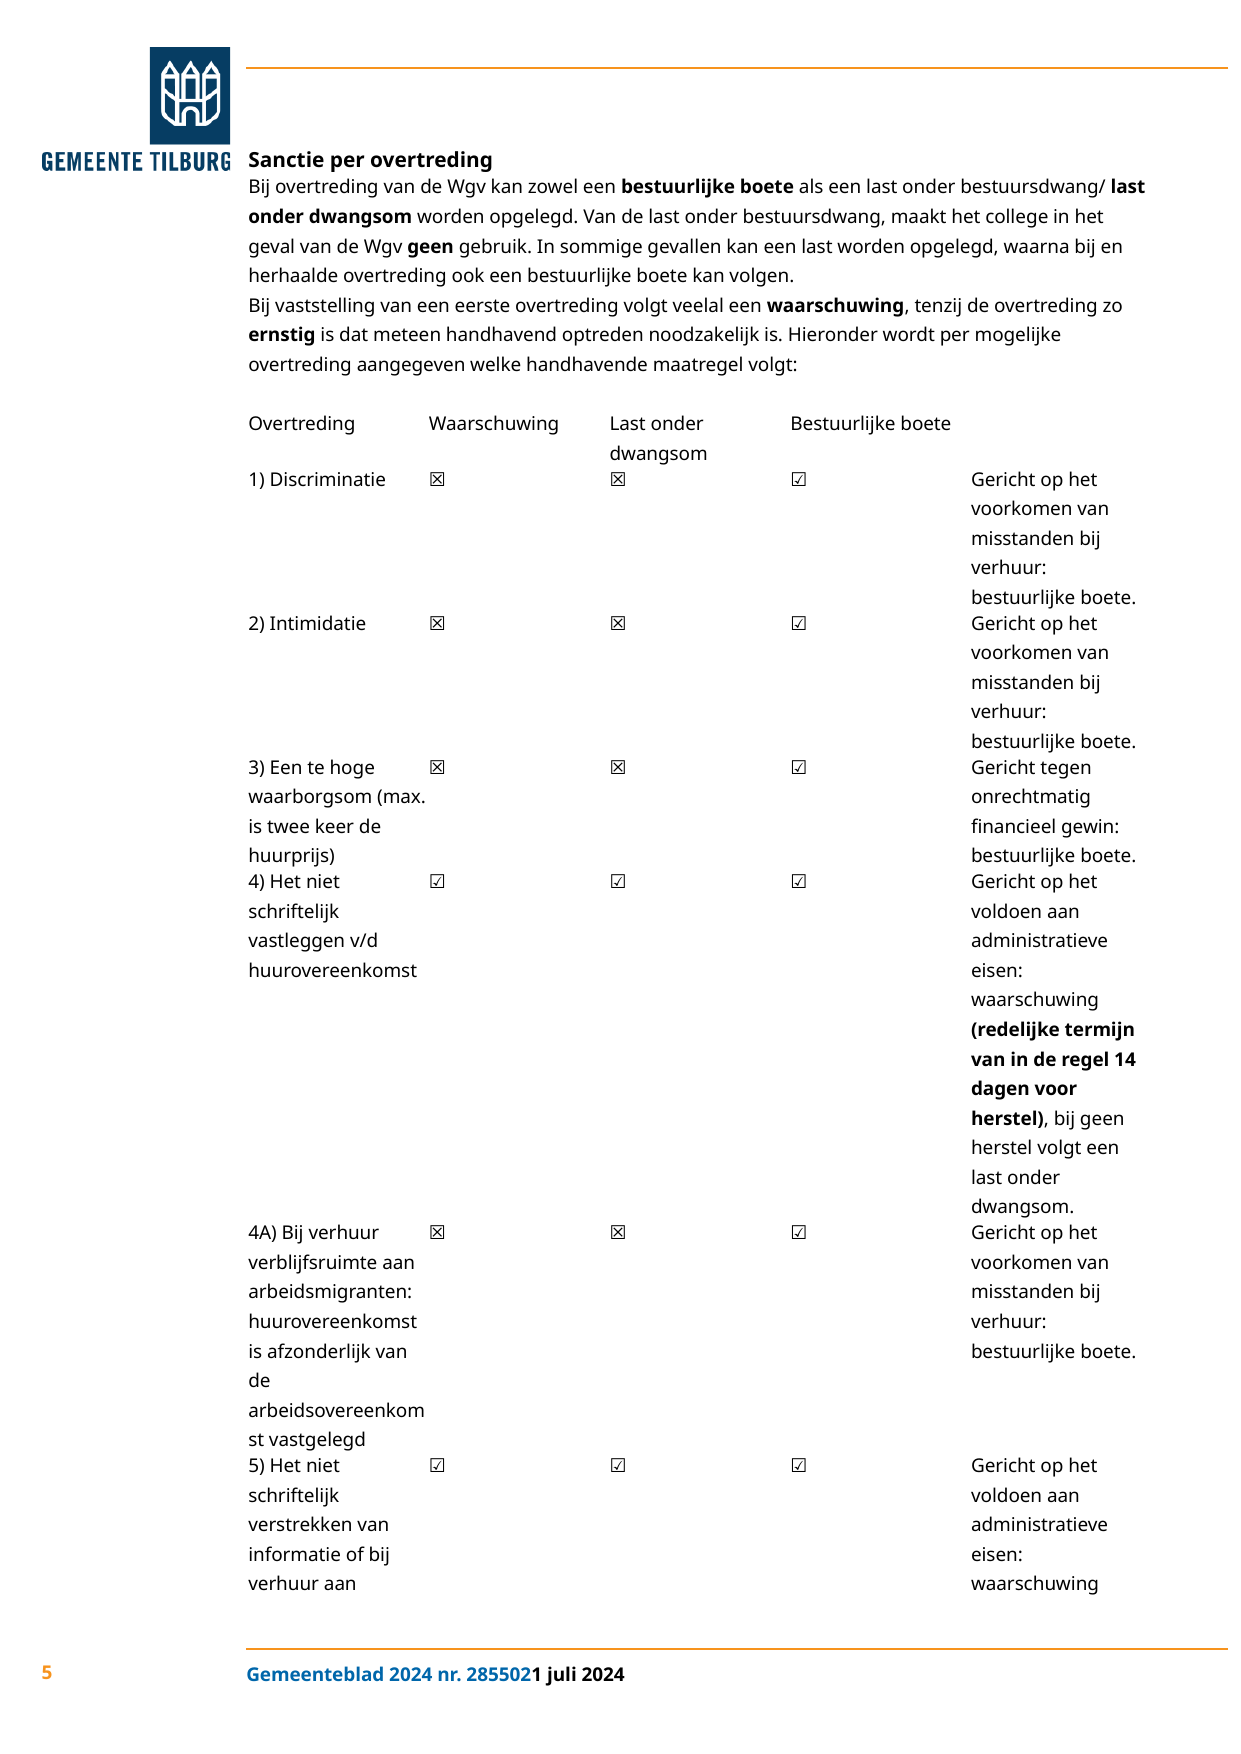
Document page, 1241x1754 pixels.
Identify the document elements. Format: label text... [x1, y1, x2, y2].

table_cell ☑ [429, 868, 609, 1219]
table_header [971, 410, 1152, 466]
table_cell Gericht op het voldoen aan administratieve eisen: waarschuwing (redelijke termijn van in de regel 14 dagen voor herstel), bij geen herstel volgt een last onder dwangsom. [971, 868, 1152, 1219]
table_cell Gericht op het voorkomen van misstanden bij verhuur: bestuurlijke boete. [971, 610, 1152, 754]
picture [41, 47, 231, 172]
table_cell ☑ [790, 1452, 971, 1596]
table_header Waarschuwing [429, 410, 609, 466]
table_cell ☒ [429, 754, 609, 868]
table_cell ☒ [609, 610, 790, 754]
table_cell Gericht op het voorkomen van misstanden bij verhuur: bestuurlijke boete. [971, 466, 1152, 610]
table_cell ☑ [790, 868, 971, 1219]
table_header Overtreding [248, 410, 429, 466]
table_cell 3) Een te hoge waarborgsom (max. is twee keer de huurprijs) [248, 754, 429, 868]
table_header Bestuurlijke boete [790, 410, 971, 466]
table_cell ☒ [429, 1220, 609, 1452]
table_cell Gericht tegen onrechtmatig financieel gewin: bestuurlijke boete. [971, 754, 1152, 868]
table_cell ☒ [429, 610, 609, 754]
table_cell 4A) Bij verhuur verblijfsruimte aan arbeidsmigranten: huurovereenkomst is afzonderlijk van de arbeidsovereenkomst vastgelegd [248, 1220, 429, 1452]
text Bij overtreding van de Wgv kan zowel een bestuurlijke boete als een last onder bestuursdwang/ last onder dwangsom worden opgelegd. Van de last onder bestuursdwang, maakt het college in het geval van de Wgv geen gebruik. In sommige gevallen kan een last worden opgelegd, waarna bij en herhaalde overtreding ook een bestuurlijke boete kan volgen. [248, 174, 1152, 288]
table_cell 1) Discriminatie [248, 466, 429, 610]
table_cell ☑ [790, 466, 971, 610]
table_cell 2) Intimidatie [248, 610, 429, 754]
table_cell Gericht op het voldoen aan administratieve eisen: waarschuwing [971, 1452, 1152, 1596]
table_cell ☑ [790, 1220, 971, 1452]
table_cell ☒ [429, 466, 609, 610]
text Sanctie per overtreding [248, 145, 1152, 174]
table_cell ☑ [609, 868, 790, 1219]
text Bij vaststelling van een eerste overtreding volgt veelal een waarschuwing, tenzij de overtreding zo ernstig is dat meteen handhavend optreden noodzakelijk is. Hieronder wordt per mogelijke overtreding aangegeven welke handhavende maatregel volgt: [248, 292, 1152, 377]
table_cell ☒ [609, 754, 790, 868]
table_cell ☑ [790, 754, 971, 868]
table_cell ☒ [609, 1220, 790, 1452]
table_cell ☒ [609, 466, 790, 610]
table_cell 4) Het niet schriftelijk vastleggen v/d huurovereenkomst [248, 868, 429, 1219]
table_cell ☑ [609, 1452, 790, 1596]
table_header Last onder dwangsom [609, 410, 790, 466]
table_cell ☑ [429, 1452, 609, 1596]
table_cell ☑ [790, 610, 971, 754]
table_cell Gericht op het voorkomen van misstanden bij verhuur: bestuurlijke boete. [971, 1220, 1152, 1452]
table_cell 5) Het niet schriftelijk verstrekken van informatie of bij verhuur aan [248, 1452, 429, 1596]
